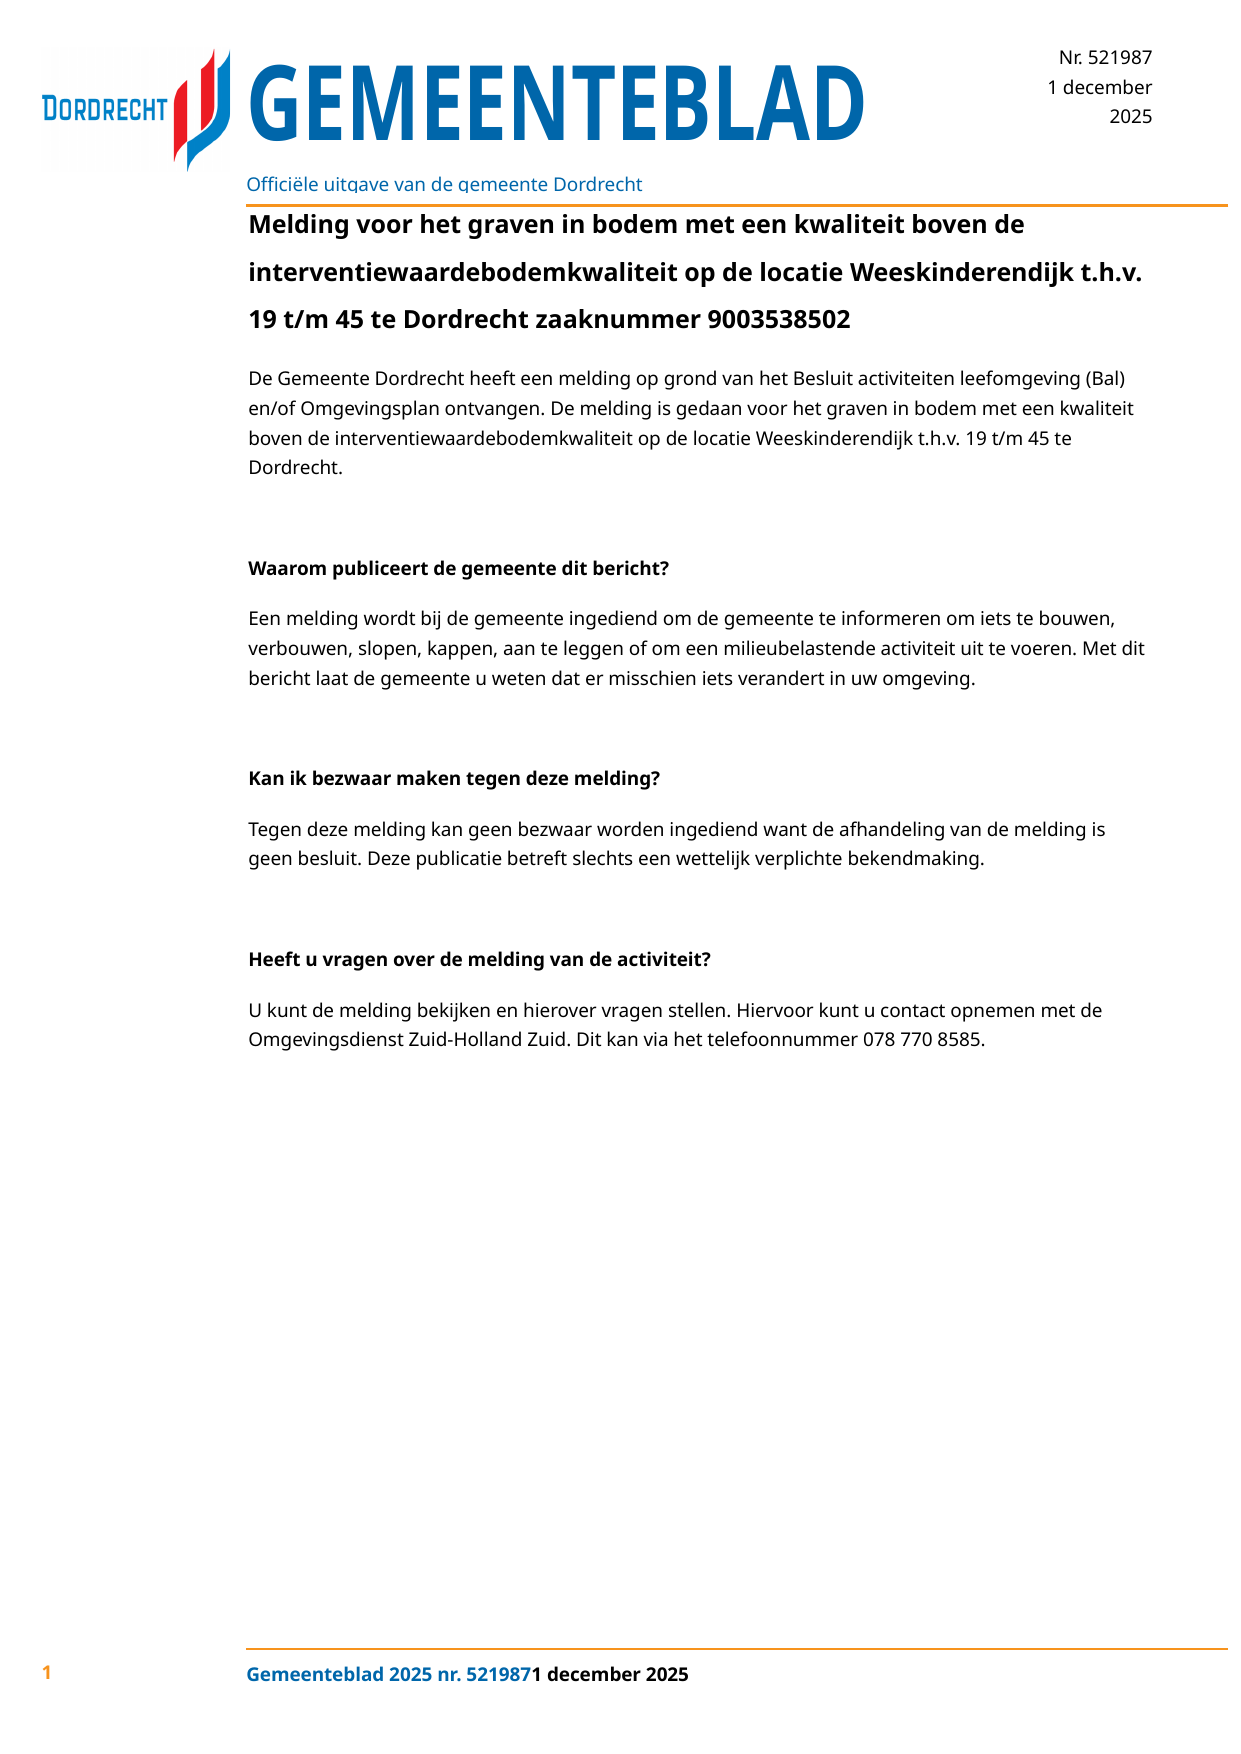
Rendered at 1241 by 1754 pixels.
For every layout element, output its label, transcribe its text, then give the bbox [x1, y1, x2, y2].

text Waarom publiceert de gemeente dit bericht? [248, 555, 1152, 581]
text Kan ik bezwaar maken tegen deze melding? [248, 766, 1152, 791]
text Een melding wordt bij de gemeente ingediend om de gemeente te informeren om iets te bouwen, verbouwen, slopen, kappen, aan te leggen of om een milieubelastende activiteit uit te voeren. Met dit bericht laat de gemeente u weten dat er misschien iets verandert in uw omgeving. [248, 606, 1152, 690]
text Heeft u vragen over de melding van de activiteit? [248, 946, 1152, 972]
picture [41, 47, 231, 172]
text De Gemeente Dordrecht heeft een melding op grond van het Besluit activiteiten leefomgeving (Bal) en/of Omgevingsplan ontvangen. De melding is gedaan voor het graven in bodem met een kwaliteit boven de interventiewaardebodemkwaliteit op de locatie Weeskinderendijk t.h.v. 19 t/m 45 te Dordrecht. [248, 366, 1152, 480]
text Melding voor het graven in bodem met een kwaliteit boven de interventiewaardebodemkwaliteit op de locatie Weeskinderendijk t.h.v. 19 t/m 45 te Dordrecht zaaknummer 9003538502 [248, 207, 1152, 336]
text U kunt de melding bekijken en hierover vragen stellen. Hiervoor kunt u contact opnemen met de Omgevingsdienst Zuid-Holland Zuid. Dit kan via het telefoonnummer 078 770 8585. [248, 997, 1152, 1052]
text Tegen deze melding kan geen bezwaar worden ingediend want de afhandeling van de melding is geen besluit. Deze publicatie betreft slechts een wettelijk verplichte bekendmaking. [248, 816, 1152, 871]
